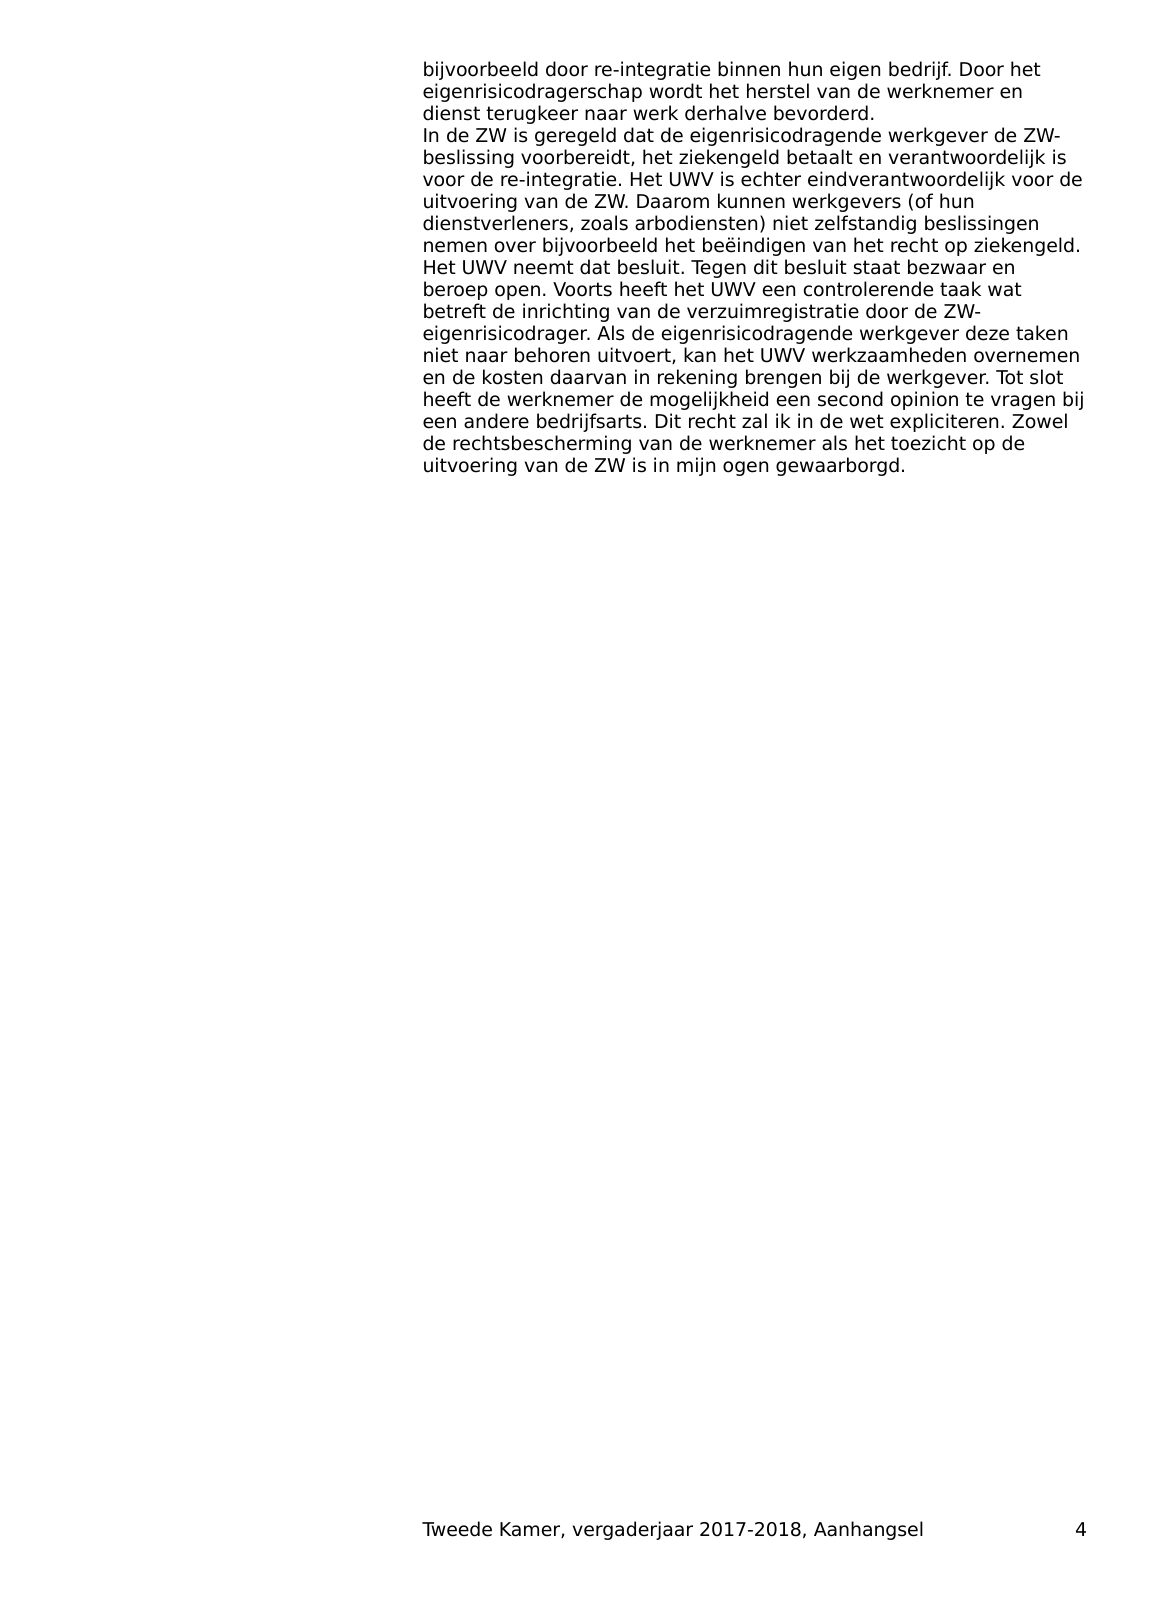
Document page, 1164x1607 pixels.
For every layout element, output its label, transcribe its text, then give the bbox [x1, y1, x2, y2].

text In de ZW is geregeld dat de eigenrisicodragende werkgever de ZW-beslissing voorbereidt, het ziekengeld betaalt en verantwoordelijk is voor de re-integratie. Het UWV is echter eindverantwoordelijk voor de uitvoering van de ZW. Daarom kunnen werkgevers (of hun dienstverleners, zoals arbodiensten) niet zelfstandig beslissingen nemen over bijvoorbeeld het beëindigen van het recht op ziekengeld. Het UWV neemt dat besluit. Tegen dit besluit staat bezwaar en beroep open. Voorts heeft het UWV een controlerende taak wat betreft de inrichting van de verzuimregistratie door de ZW-eigenrisicodrager. Als de eigenrisicodragende werkgever deze taken niet naar behoren uitvoert, kan het UWV werkzaamheden overnemen en de kosten daarvan in rekening brengen bij de werkgever. Tot slot heeft de werknemer de mogelijkheid een second opinion te vragen bij een andere bedrijfsarts. Dit recht zal ik in de wet expliciteren. Zowel de rechtsbescherming van de werknemer als het toezicht op de uitvoering van de ZW is in mijn ogen gewaarborgd. [422, 125, 1087, 477]
text bijvoorbeeld door re-integratie binnen hun eigen bedrijf. Door het eigenrisicodragerschap wordt het herstel van de werknemer en dienst terugkeer naar werk derhalve bevorderd. [422, 59, 1087, 125]
